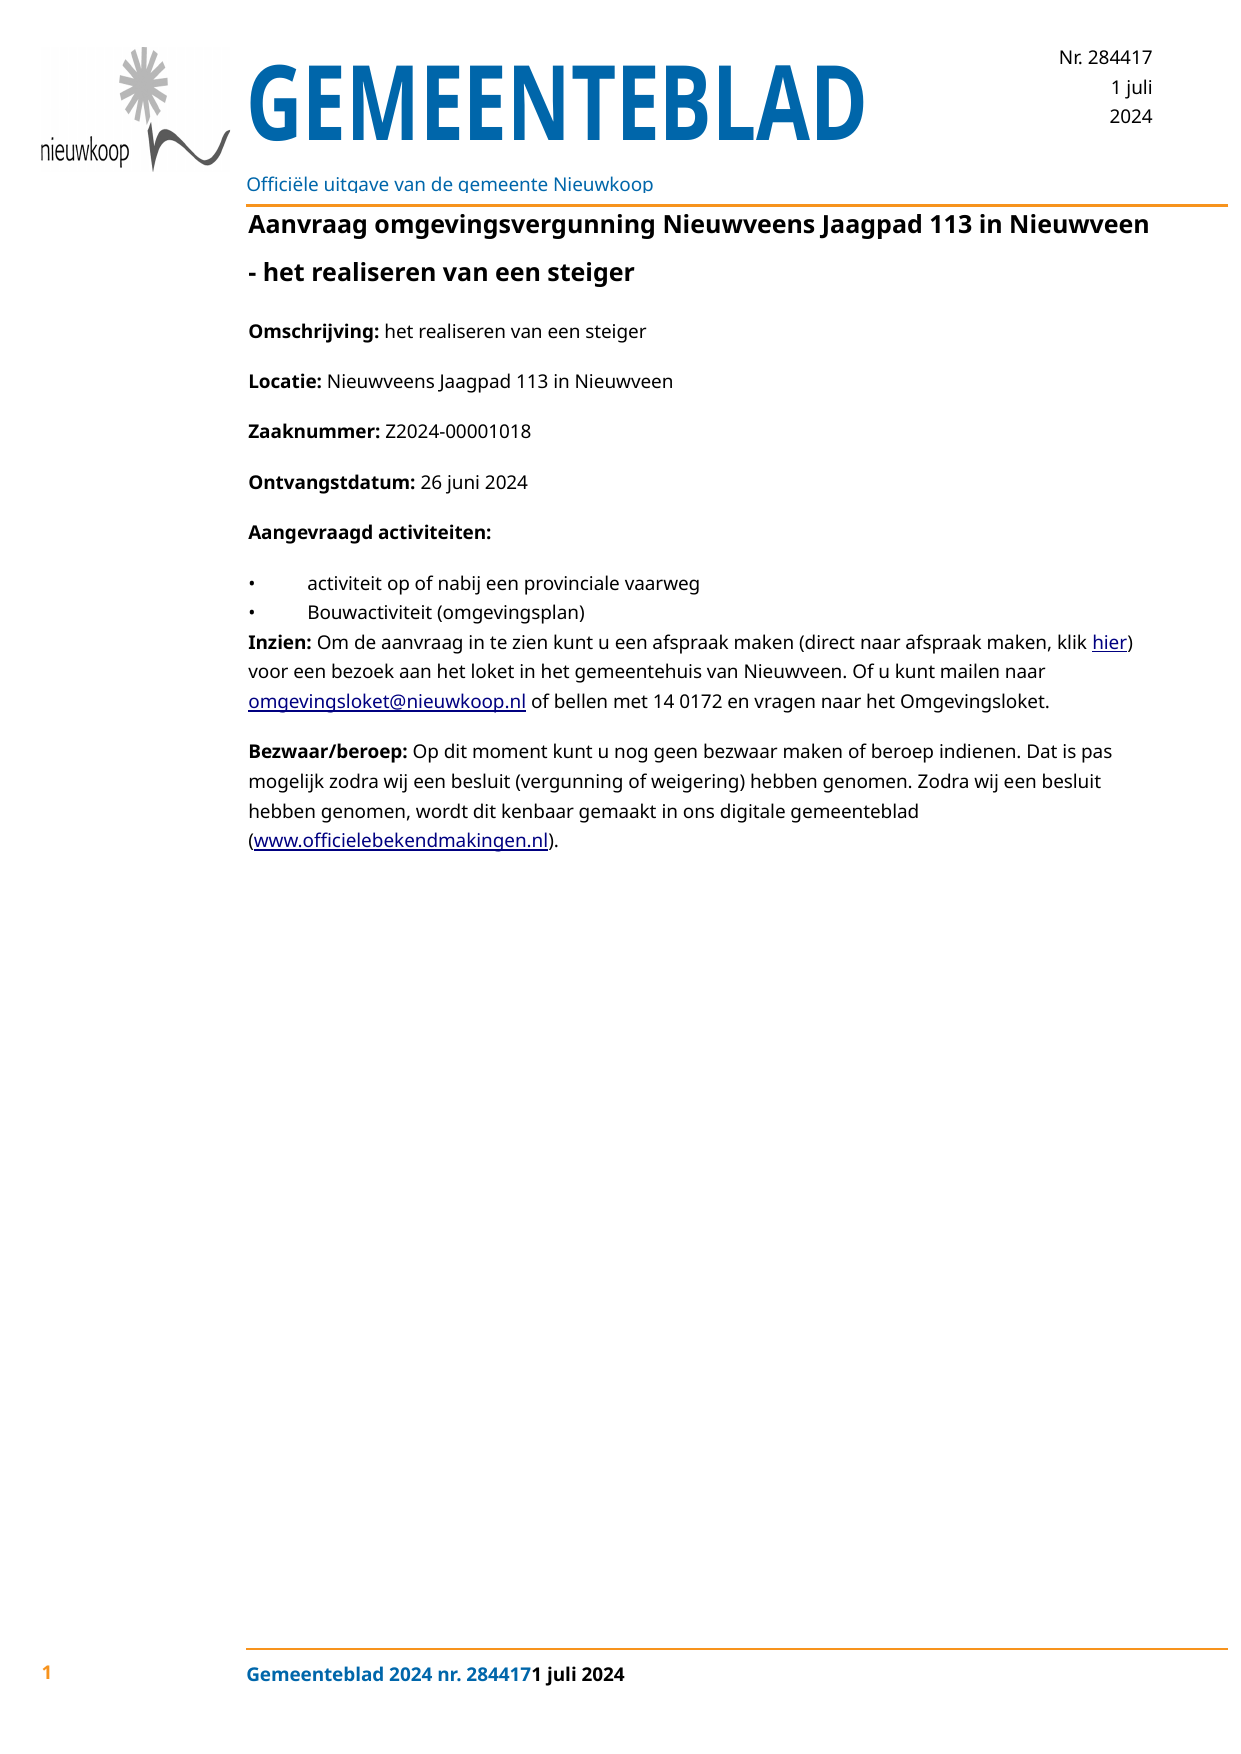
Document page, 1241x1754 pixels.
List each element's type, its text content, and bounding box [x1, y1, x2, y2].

picture [41, 47, 231, 172]
text Ontvangstdatum: 26 juni 2024 [248, 469, 1152, 495]
text Inzien: Om de aanvraag in te zien kunt u een afspraak maken (direct naar afspraak maken, klik hier) voor een bezoek aan het loket in het gemeentehuis van Nieuwveen. Of u kunt mailen naar omgevingsloket@nieuwkoop.nl of bellen met 14 0172 en vragen naar het Omgevingsloket. [248, 629, 1152, 714]
text Omschrijving: het realiseren van een steiger [248, 318, 1152, 344]
text Zaaknummer: Z2024-00001018 [248, 419, 1152, 444]
text Bezwaar/beroep: Op dit moment kunt u nog geen bezwaar maken of beroep indienen. Dat is pas mogelijk zodra wij een besluit (vergunning of weigering) hebben genomen. Zodra wij een besluit hebben genomen, wordt dit kenbaar gemaakt in ons digitale gemeenteblad (www.officielebekendmakingen.nl). [248, 739, 1152, 853]
list Bouwactiviteit (omgevingsplan) [248, 599, 1152, 625]
list activiteit op of nabij een provinciale vaarweg [248, 570, 1152, 596]
text Aanvraag omgevingsvergunning Nieuwveens Jaagpad 113 in Nieuwveen - het realiseren van een steiger [248, 207, 1152, 288]
text Locatie: Nieuwveens Jaagpad 113 in Nieuwveen [248, 368, 1152, 394]
text Aangevraagd activiteiten: [248, 519, 1152, 545]
